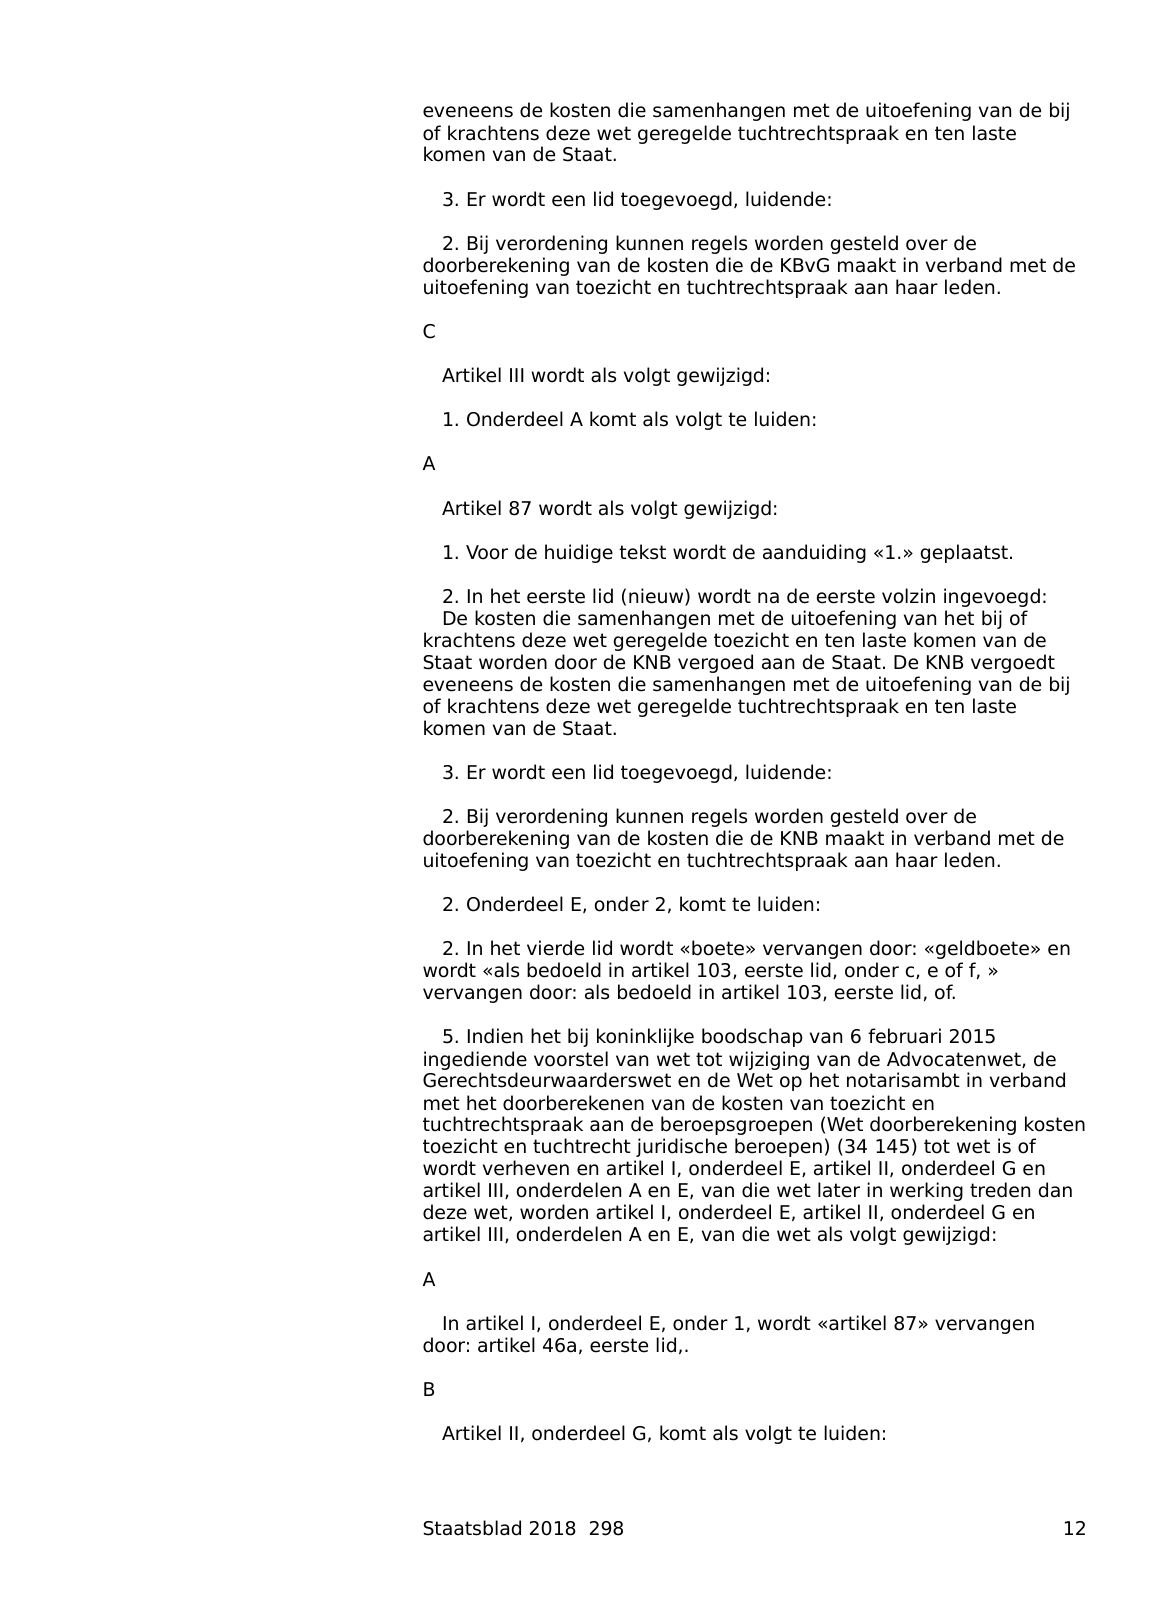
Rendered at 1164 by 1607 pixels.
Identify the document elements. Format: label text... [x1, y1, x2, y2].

text Artikel III wordt als volgt gewijzigd: [422, 365, 1087, 387]
text 2. In het vierde lid wordt «boete» vervangen door: «geldboete» en wordt «als bedoeld in artikel 103, eerste lid, onder c, e of f, » vervangen door: als bedoeld in artikel 103, eerste lid, of. [422, 938, 1087, 1004]
text A [422, 1268, 1087, 1290]
text 2. Bij verordening kunnen regels worden gesteld over de doorberekening van de kosten die de KBvG maakt in verband met de uitoefening van toezicht en tuchtrechtspraak aan haar leden. [422, 233, 1087, 299]
text Artikel 87 wordt als volgt gewijzigd: [422, 497, 1087, 519]
text A [422, 453, 1087, 475]
text In artikel I, onderdeel E, onder 1, wordt «artikel 87» vervangen door: artikel 46a, eerste lid,. [422, 1313, 1087, 1357]
text 5. Indien het bij koninklijke boodschap van 6 februari 2015 ingediende voorstel van wet tot wijziging van de Advocatenwet, de Gerechtsdeurwaarderswet en de Wet op het notarisambt in verband met het doorberekenen van de kosten van toezicht en tuchtrechtspraak aan de beroepsgroepen (Wet doorberekening kosten toezicht en tuchtrecht juridische beroepen) (34 145) tot wet is of wordt verheven en artikel I, onderdeel E, artikel II, onderdeel G en artikel III, onderdelen A en E, van die wet later in werking treden dan deze wet, worden artikel I, onderdeel E, artikel II, onderdeel G en artikel III, onderdelen A en E, van die wet als volgt gewijzigd: [422, 1026, 1087, 1246]
text 1. Onderdeel A komt als volgt te luiden: [422, 409, 1087, 431]
text Artikel II, onderdeel G, komt als volgt te luiden: [422, 1423, 1087, 1445]
text 3. Er wordt een lid toegevoegd, luidende: [422, 762, 1087, 784]
text C [422, 321, 1087, 343]
text eveneens de kosten die samenhangen met de uitoefening van de bij of krachtens deze wet geregelde tuchtrechtspraak en ten laste komen van de Staat. [422, 100, 1087, 166]
text 2. Onderdeel E, onder 2, komt te luiden: [422, 894, 1087, 916]
text 2. Bij verordening kunnen regels worden gesteld over de doorberekening van de kosten die de KNB maakt in verband met de uitoefening van toezicht en tuchtrechtspraak aan haar leden. [422, 806, 1087, 872]
text 3. Er wordt een lid toegevoegd, luidende: [422, 188, 1087, 211]
text 1. Voor de huidige tekst wordt de aanduiding «1.» geplaatst. [422, 542, 1087, 564]
text 2. In het eerste lid (nieuw) wordt na de eerste volzin ingevoegd: [422, 586, 1087, 608]
text B [422, 1379, 1087, 1401]
text De kosten die samenhangen met de uitoefening van het bij of krachtens deze wet geregelde toezicht en ten laste komen van de Staat worden door de KNB vergoed aan de Staat. De KNB vergoedt eveneens de kosten die samenhangen met de uitoefening van de bij of krachtens deze wet geregelde tuchtrechtspraak en ten laste komen van de Staat. [422, 608, 1087, 740]
